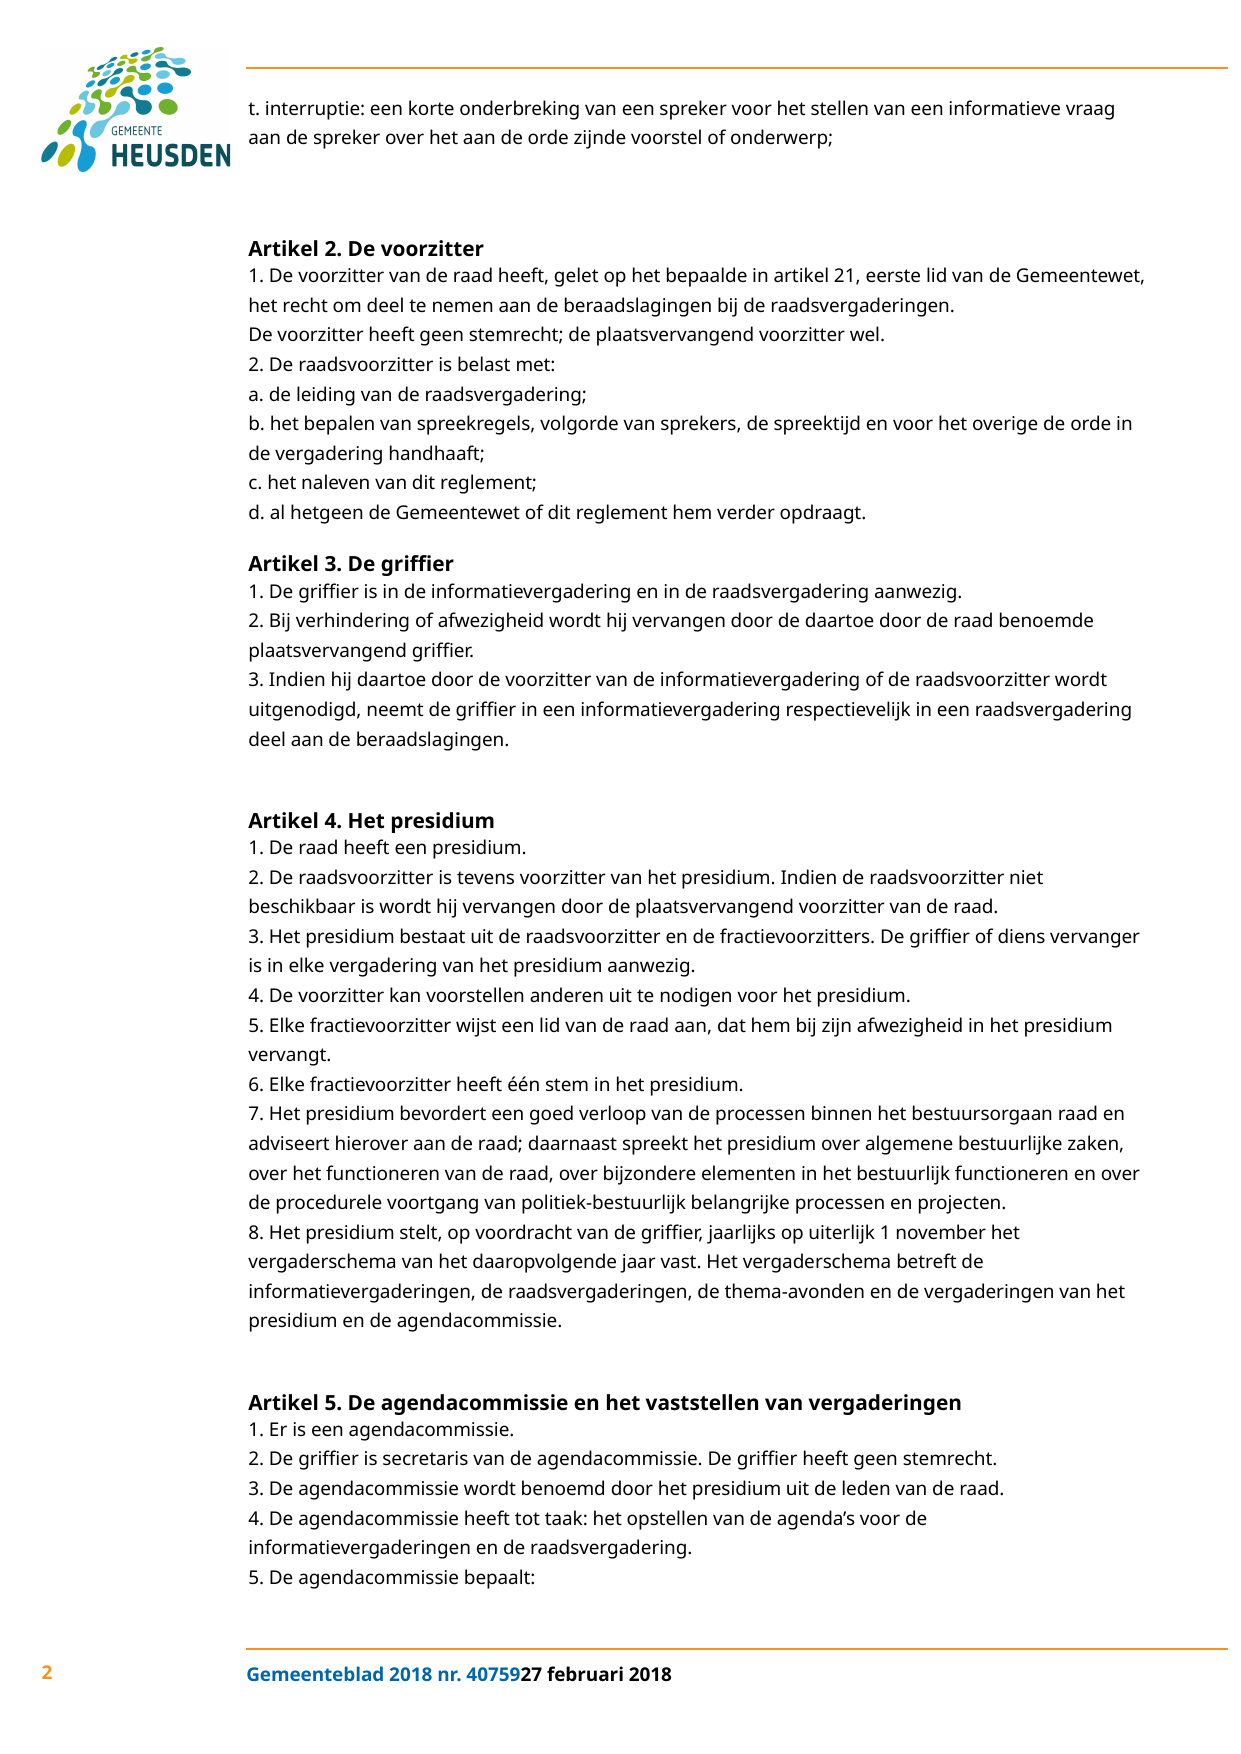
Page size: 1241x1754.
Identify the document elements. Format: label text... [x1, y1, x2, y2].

text c. het naleven van dit reglement; [248, 469, 1152, 495]
text 2. De raadsvoorzitter is belast met: [248, 351, 1152, 377]
text 2. De raadsvoorzitter is tevens voorzitter van het presidium. Indien de raadsvoorzitter niet beschikbaar is wordt hij vervangen door de plaatsvervangend voorzitter van de raad. [248, 864, 1152, 919]
text 4. De voorzitter kan voorstellen anderen uit te nodigen voor het presidium. [248, 982, 1152, 1008]
text De voorzitter heeft geen stemrecht; de plaatsvervangend voorzitter wel. [248, 322, 1152, 347]
text 1. De raad heeft een presidium. [248, 834, 1152, 860]
text 3. Indien hij daartoe door de voorzitter van de informatievergadering of de raadsvoorzitter wordt uitgenodigd, neemt de griffier in een informatievergadering respectievelijk in een raadsvergadering deel aan de beraadslagingen. [248, 667, 1152, 752]
text b. het bepalen van spreekregels, volgorde van sprekers, de spreektijd en voor het overige de orde in de vergadering handhaaft; [248, 410, 1152, 466]
text 5. Elke fractievoorzitter wijst een lid van de raad aan, dat hem bij zijn afwezigheid in het presidium vervangt. [248, 1012, 1152, 1067]
text 4. De agendacommissie heeft tot taak: het opstellen van de agenda’s voor de informatievergaderingen en de raadsvergadering. [248, 1505, 1152, 1560]
text d. al hetgeen de Gemeentewet of dit reglement hem verder opdraagt. [248, 499, 1152, 525]
text 5. De agendacommissie bepaalt: [248, 1564, 1152, 1590]
text 6. Elke fractievoorzitter heeft één stem in het presidium. [248, 1071, 1152, 1097]
text 2. Bij verhindering of afwezigheid wordt hij vervangen door de daartoe door de raad benoemde plaatsvervangend griffier. [248, 607, 1152, 663]
text 2. De griffier is secretaris van de agendacommissie. De griffier heeft geen stemrecht. [248, 1446, 1152, 1471]
picture [41, 47, 231, 172]
text 3. Het presidium bestaat uit de raadsvoorzitter en de fractievoorzitters. De griffier of diens vervanger is in elke vergadering van het presidium aanwezig. [248, 923, 1152, 978]
text a. de leiding van de raadsvergadering; [248, 381, 1152, 406]
text 1. Er is een agendacommissie. [248, 1416, 1152, 1442]
text 1. De voorzitter van de raad heeft, gelet op het bepaalde in artikel 21, eerste lid van de Gemeentewet, het recht om deel te nemen aan de beraadslagingen bij de raadsvergaderingen. [248, 262, 1152, 318]
text 3. De agendacommissie wordt benoemd door het presidium uit de leden van de raad. [248, 1475, 1152, 1501]
text Artikel 4. Het presidium [248, 806, 1152, 834]
text 7. Het presidium bevordert een goed verloop van de processen binnen het bestuursorgaan raad en adviseert hierover aan de raad; daarnaast spreekt het presidium over algemene bestuurlijke zaken, over het functioneren van de raad, over bijzondere elementen in het bestuurlijk functioneren en over de procedurele voortgang van politiek-bestuurlijk belangrijke processen en projecten. [248, 1101, 1152, 1215]
text 8. Het presidium stelt, op voordracht van de griffier, jaarlijks op uiterlijk 1 november het vergaderschema van het daaropvolgende jaar vast. Het vergaderschema betreft de informatievergaderingen, de raadsvergaderingen, de thema-avonden en de vergaderingen van het presidium en de agendacommissie. [248, 1219, 1152, 1333]
text t. interruptie: een korte onderbreking van een spreker voor het stellen van een informatieve vraag aan de spreker over het aan de orde zijnde voorstel of onderwerp; [248, 95, 1152, 150]
text Artikel 5. De agendacommissie en het vaststellen van vergaderingen [248, 1388, 1152, 1416]
text 1. De griffier is in de informatievergadering en in de raadsvergadering aanwezig. [248, 578, 1152, 604]
text Artikel 3. De griffier [248, 549, 1152, 578]
text Artikel 2. De voorzitter [248, 234, 1152, 262]
